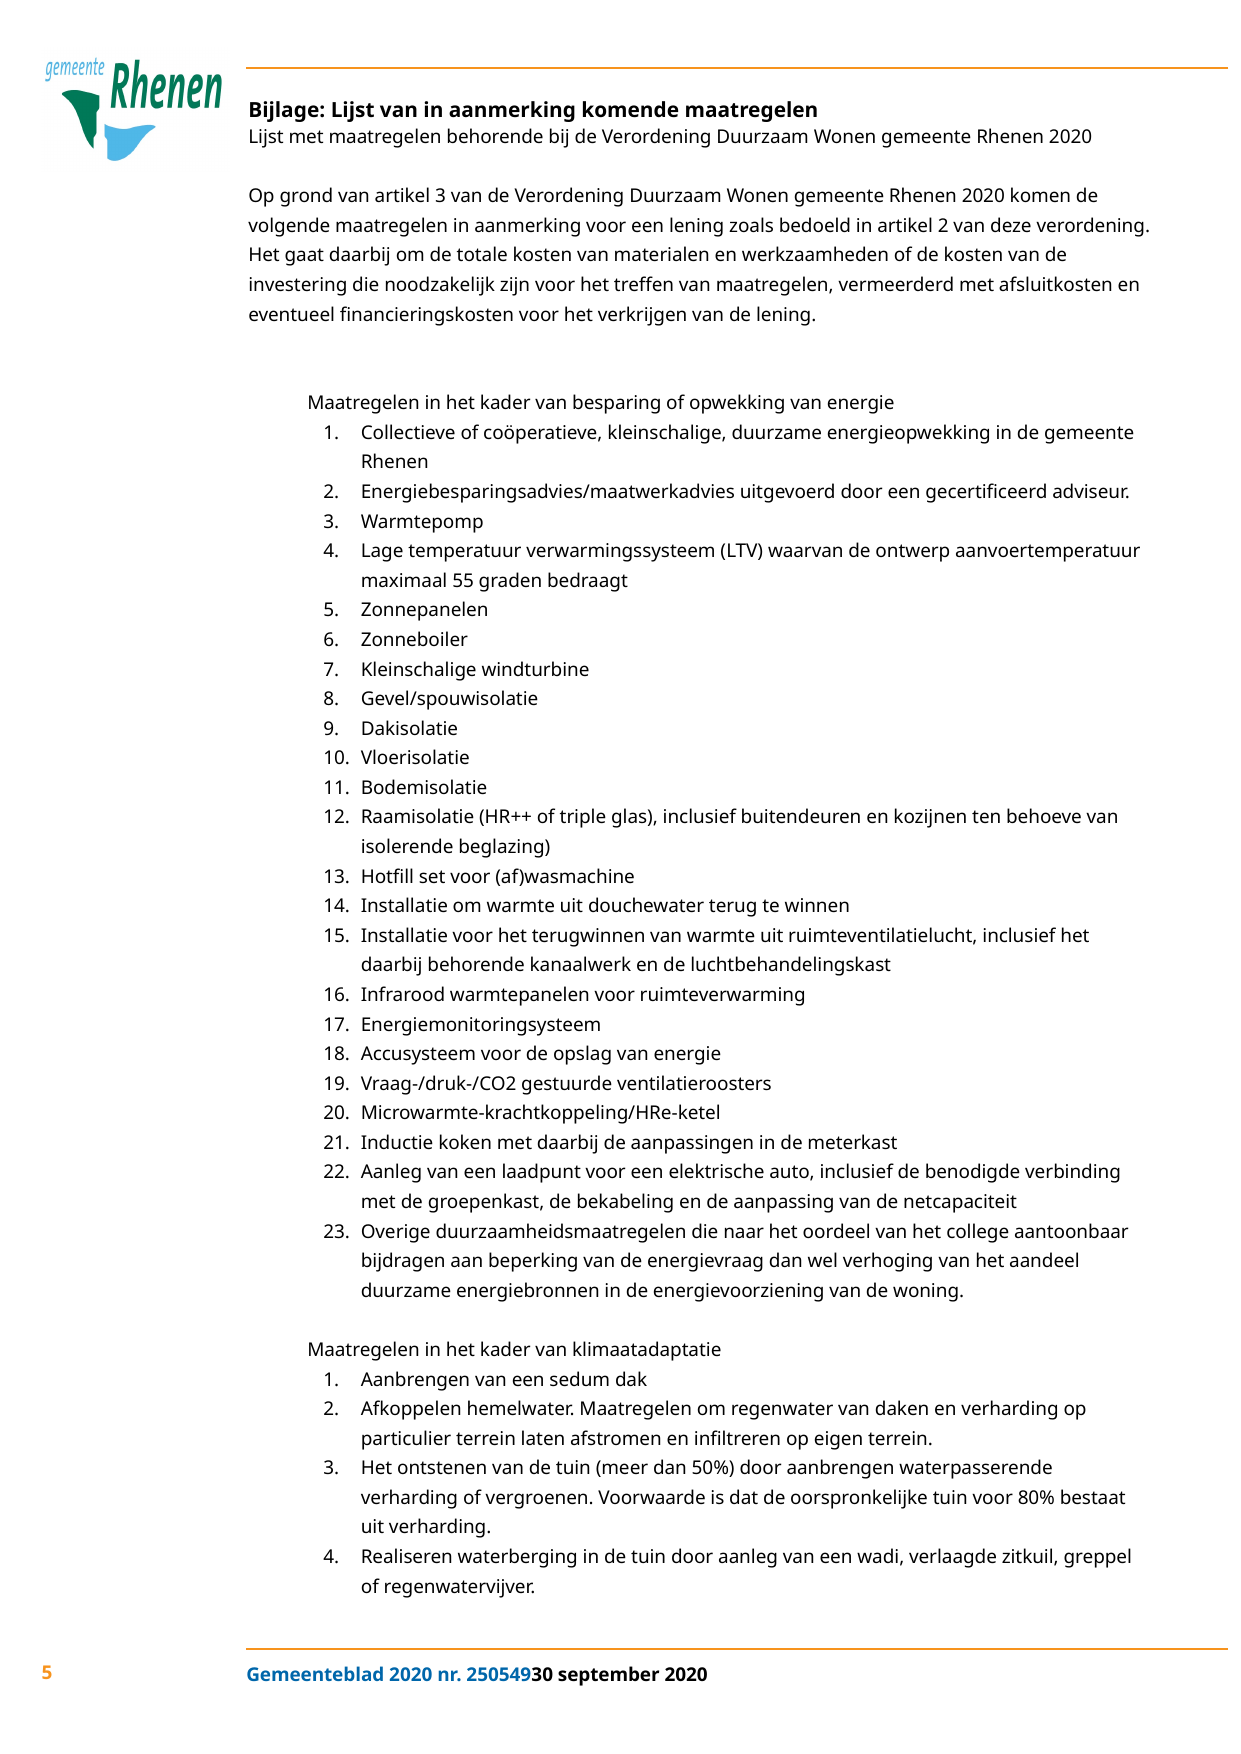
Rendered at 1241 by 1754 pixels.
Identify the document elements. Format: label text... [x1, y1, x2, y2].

text Bijlage: Lijst van in aanmerking komende maatregelen [248, 95, 1152, 123]
list Afkoppelen hemelwater. Maatregelen om regenwater van daken en verharding op particulier terrein laten afstromen en infiltreren op eigen terrein. [323, 1395, 1152, 1451]
list Energiebesparingsadvies/maatwerkadvies uitgevoerd door een gecertificeerd adviseur. [323, 478, 1152, 504]
list Lage temperatuur verwarmingssysteem (LTV) waarvan de ontwerp aanvoertemperatuur maximaal 55 graden bedraagt [323, 537, 1152, 593]
list Energiemonitoringsysteem [323, 1011, 1152, 1037]
list Vraag-/druk-/CO2 gestuurde ventilatieroosters [323, 1070, 1152, 1096]
list Accusysteem voor de opslag van energie [323, 1040, 1152, 1066]
list Dakisolatie [323, 715, 1152, 741]
text Lijst met maatregelen behorende bij de Verordening Duurzaam Wonen gemeente Rhenen 2020 [248, 123, 1152, 149]
list Zonneboiler [323, 626, 1152, 652]
list Maatregelen in het kader van klimaatadaptatie [248, 1336, 1152, 1362]
list Kleinschalige windturbine [323, 656, 1152, 682]
list Warmtepomp [323, 508, 1152, 534]
picture [41, 47, 231, 172]
list Overige duurzaamheidsmaatregelen die naar het oordeel van het college aantoonbaar bijdragen aan beperking van de energievraag dan wel verhoging van het aandeel duurzame energiebronnen in de energievoorziening van de woning. [323, 1218, 1152, 1303]
list Installatie om warmte uit douchewater terug te winnen [323, 892, 1152, 918]
list Het ontstenen van de tuin (meer dan 50%) door aanbrengen waterpasserende verharding of vergroenen. Voorwaarde is dat de oorspronkelijke tuin voor 80% bestaat uit verharding. [323, 1454, 1152, 1539]
list Aanbrengen van een sedum dak [323, 1366, 1152, 1392]
list Installatie voor het terugwinnen van warmte uit ruimteventilatielucht, inclusief het daarbij behorende kanaalwerk en de luchtbehandelingskast [323, 922, 1152, 977]
text Op grond van artikel 3 van de Verordening Duurzaam Wonen gemeente Rhenen 2020 komen de volgende maatregelen in aanmerking voor een lening zoals bedoeld in artikel 2 van deze verordening. Het gaat daarbij om de totale kosten van materialen en werkzaamheden of de kosten van de investering die noodzakelijk zijn voor het treffen van maatregelen, vermeerderd met afsluitkosten en eventueel financieringskosten voor het verkrijgen van de lening. [248, 182, 1152, 327]
list Zonnepanelen [323, 597, 1152, 622]
list Microwarmte-krachtkoppeling/HRe-ketel [323, 1099, 1152, 1125]
list Collectieve of coöperatieve, kleinschalige, duurzame energieopwekking in de gemeente Rhenen [323, 419, 1152, 474]
list Bodemisolatie [323, 774, 1152, 800]
list Inductie koken met daarbij de aanpassingen in de meterkast [323, 1129, 1152, 1155]
list Aanleg van een laadpunt voor een elektrische auto, inclusief de benodigde verbinding met de groepenkast, de bekabeling en de aanpassing van de netcapaciteit [323, 1159, 1152, 1214]
list Gevel/spouwisolatie [323, 685, 1152, 711]
list Hotfill set voor (af)wasmachine [323, 863, 1152, 889]
list Infrarood warmtepanelen voor ruimteverwarming [323, 981, 1152, 1007]
list Raamisolatie (HR++ of triple glas), inclusief buitendeuren en kozijnen ten behoeve van isolerende beglazing) [323, 804, 1152, 859]
list Realiseren waterberging in de tuin door aanleg van een wadi, verlaagde zitkuil, greppel of regenwatervijver. [323, 1543, 1152, 1599]
list Maatregelen in het kader van besparing of opwekking van energie [248, 389, 1152, 415]
list Vloerisolatie [323, 744, 1152, 770]
